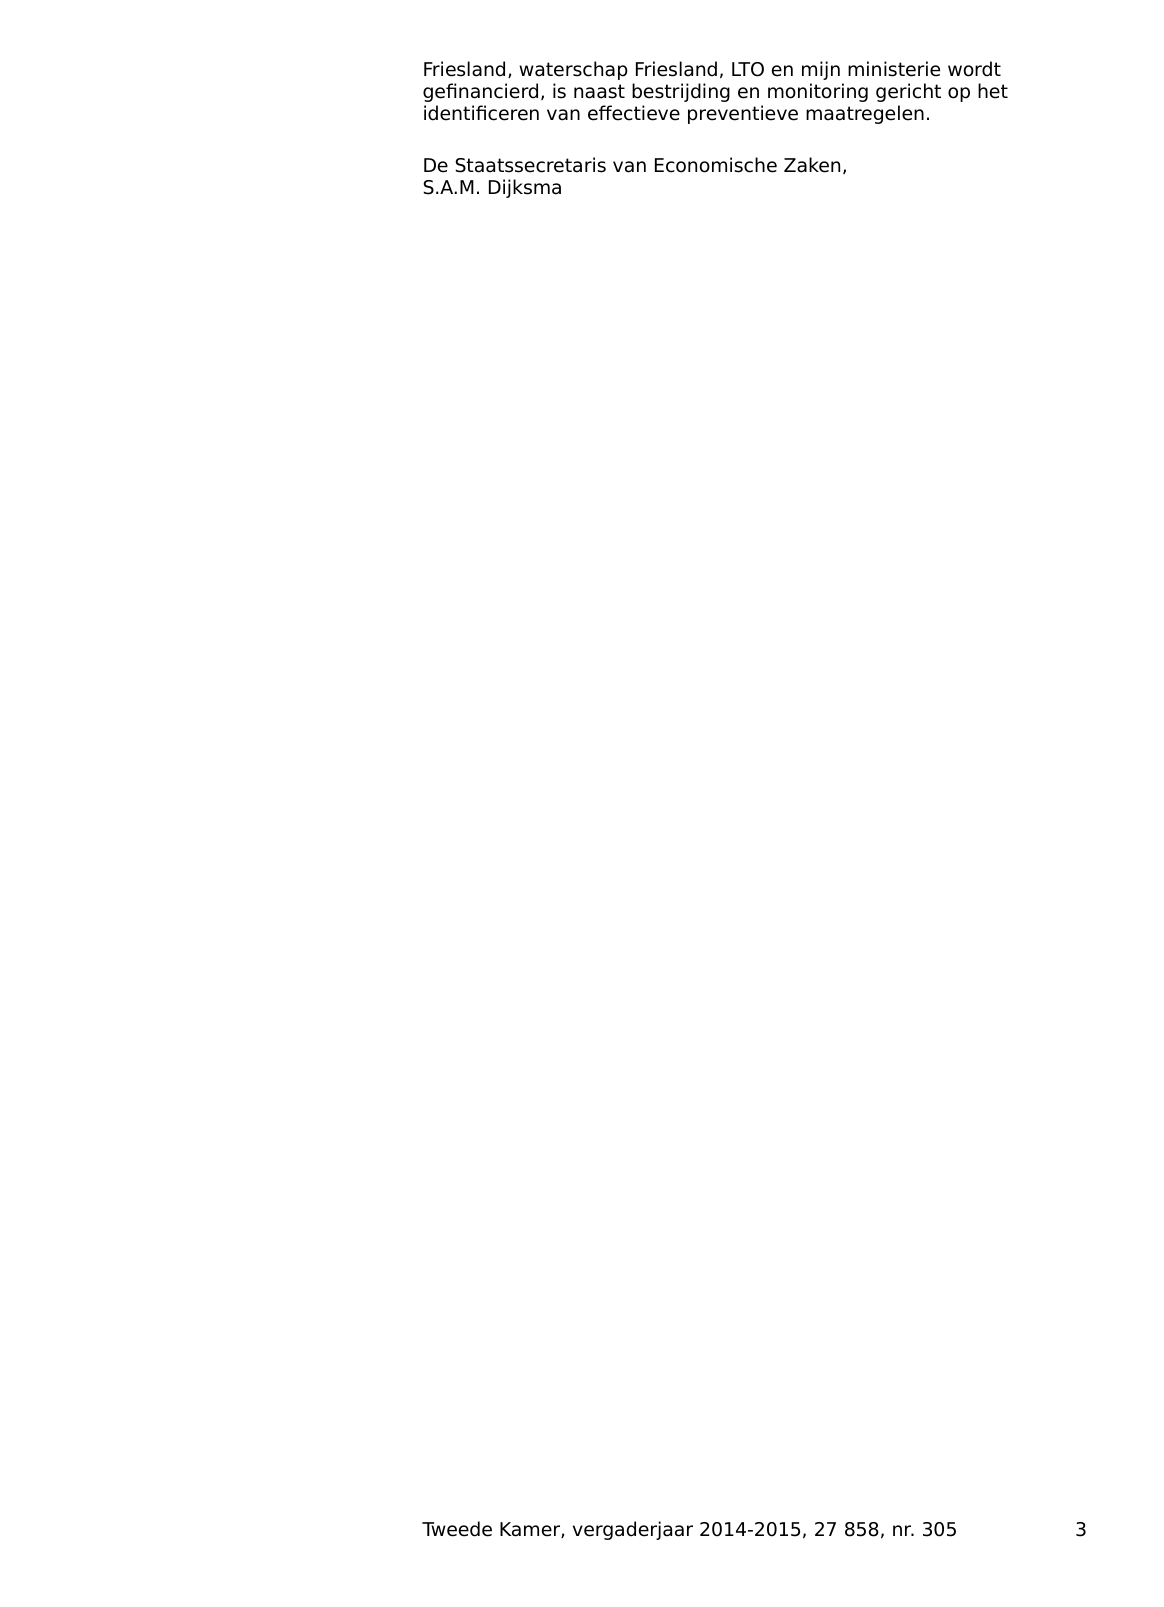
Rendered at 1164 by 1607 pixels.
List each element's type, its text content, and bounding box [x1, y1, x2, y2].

text Friesland, waterschap Friesland, LTO en mijn ministerie wordt gefinancierd, is naast bestrijding en monitoring gericht op het identificeren van effectieve preventieve maatregelen. [422, 59, 1087, 125]
text De Staatssecretaris van Economische Zaken, S.A.M. Dijksma [422, 155, 1087, 199]
